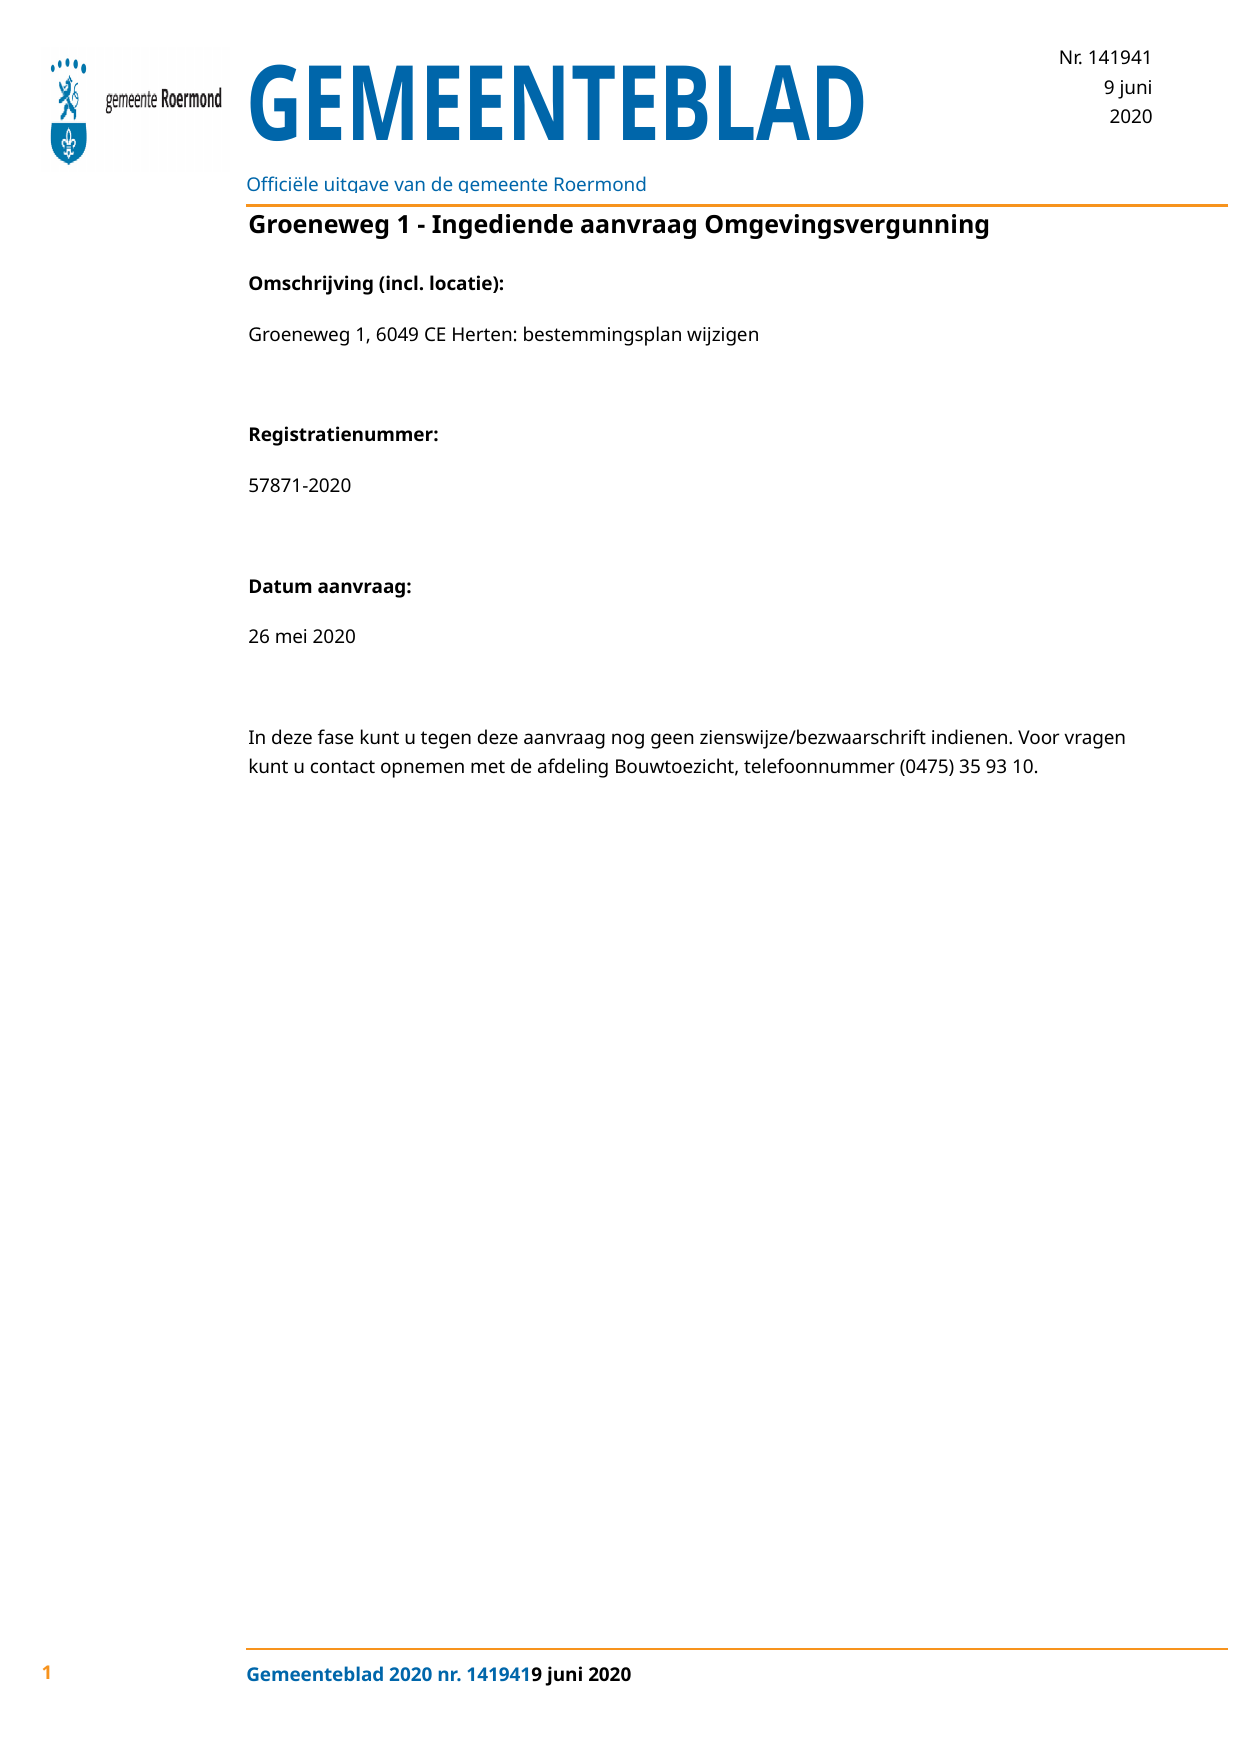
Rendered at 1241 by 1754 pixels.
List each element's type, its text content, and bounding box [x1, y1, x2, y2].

text Groeneweg 1, 6049 CE Herten: bestemmingsplan wijzigen [248, 321, 1152, 346]
text 57871-2020 [248, 472, 1152, 498]
text Omschrijving (incl. locatie): [248, 270, 1152, 296]
text In deze fase kunt u tegen deze aanvraag nog geen zienswijze/bezwaarschrift indienen. Voor vragen kunt u contact opnemen met de afdeling Bouwtoezicht, telefoonnummer (0475) 35 93 10. [248, 724, 1152, 779]
picture [41, 47, 231, 172]
text Registratienummer: [248, 422, 1152, 447]
text Datum aanvraag: [248, 573, 1152, 598]
text 26 mei 2020 [248, 623, 1152, 649]
text Groeneweg 1 - Ingediende aanvraag Omgevingsvergunning [248, 207, 1152, 241]
